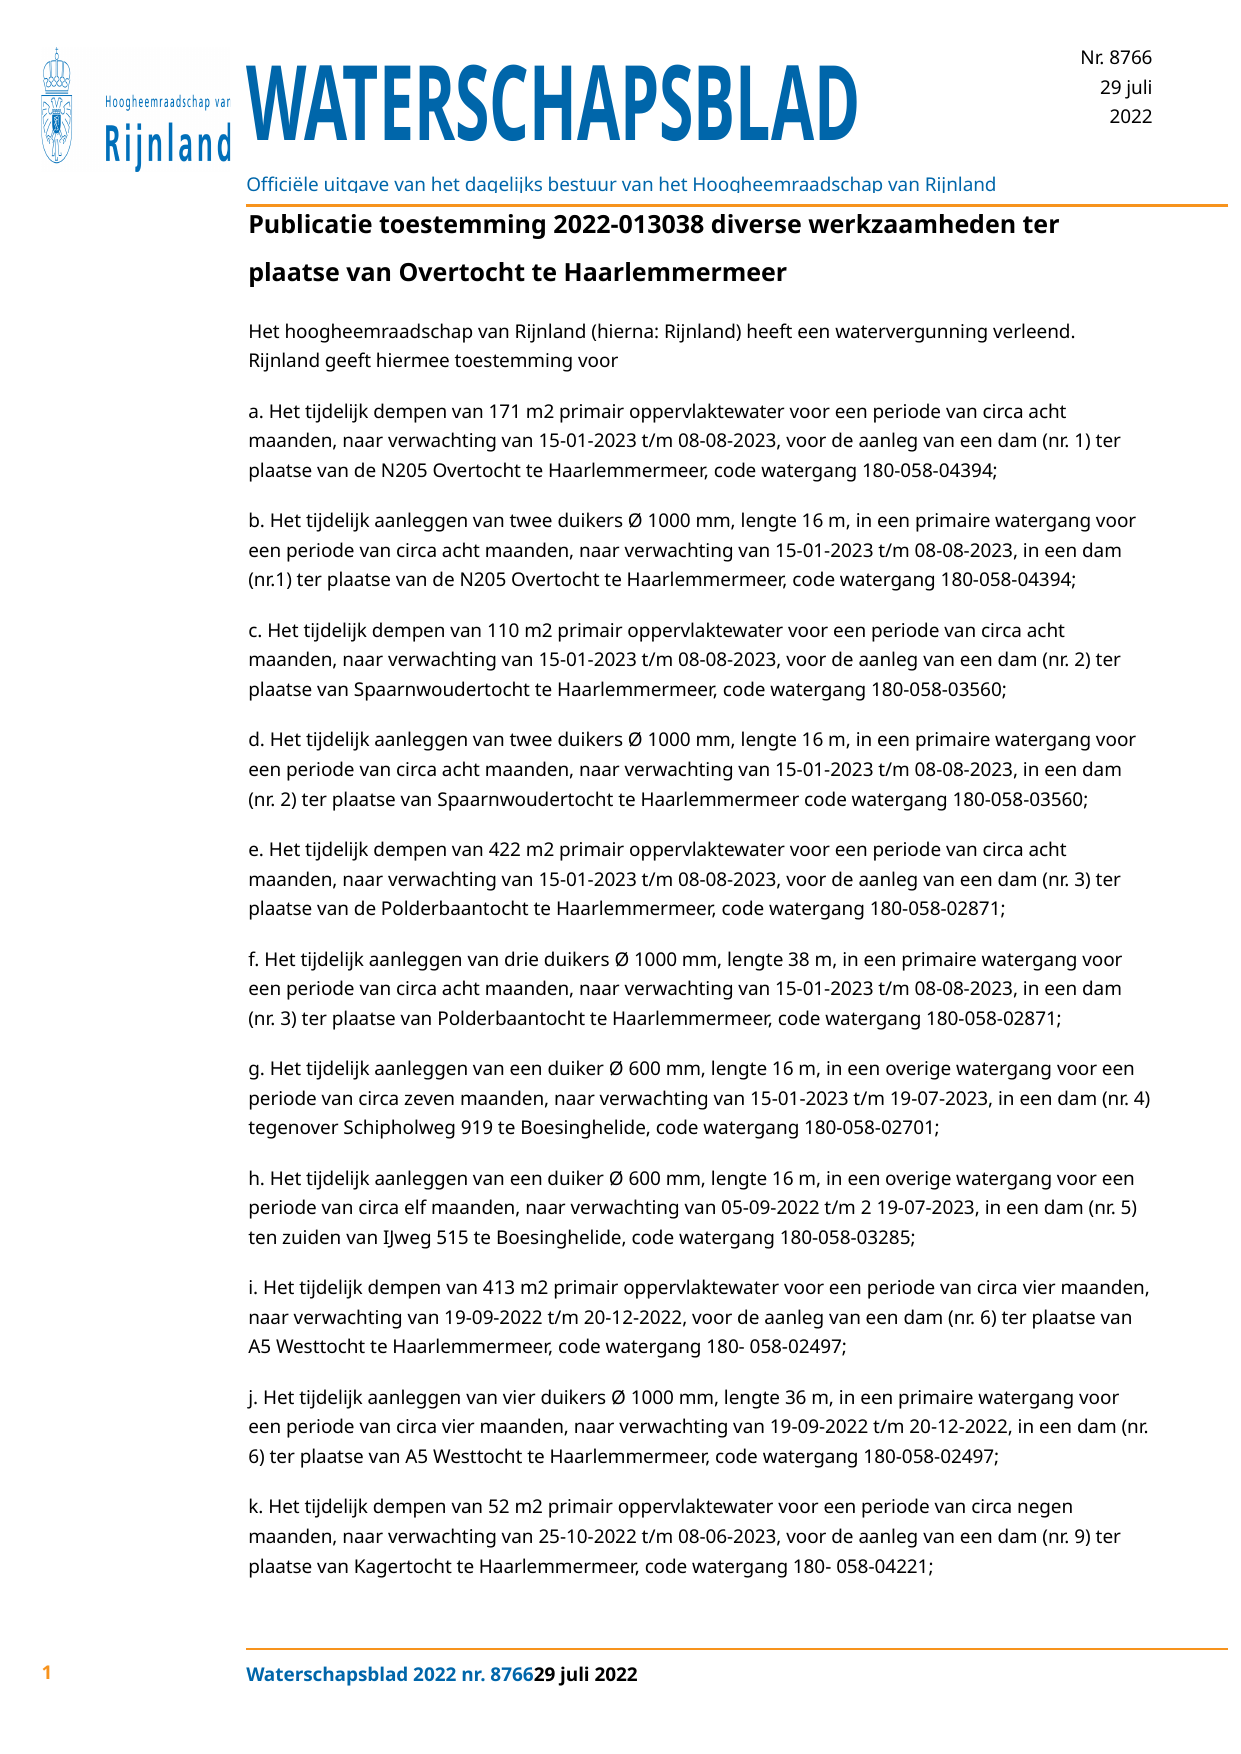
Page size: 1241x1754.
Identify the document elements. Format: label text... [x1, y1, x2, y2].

text d. Het tijdelijk aanleggen van twee duikers Ø 1000 mm, lengte 16 m, in een primaire watergang voor een periode van circa acht maanden, naar verwachting van 15-01-2023 t/m 08-08-2023, in een dam (nr. 2) ter plaatse van Spaarnwoudertocht te Haarlemmermeer code watergang 180-058-03560; [248, 727, 1152, 812]
picture [41, 47, 231, 172]
text j. Het tijdelijk aanleggen van vier duikers Ø 1000 mm, lengte 36 m, in een primaire watergang voor een periode van circa vier maanden, naar verwachting van 19-09-2022 t/m 20-12-2022, in een dam (nr. 6) ter plaatse van A5 Westtocht te Haarlemmermeer, code watergang 180-058-02497; [248, 1384, 1152, 1469]
text b. Het tijdelijk aanleggen van twee duikers Ø 1000 mm, lengte 16 m, in een primaire watergang voor een periode van circa acht maanden, naar verwachting van 15-01-2023 t/m 08-08-2023, in een dam (nr.1) ter plaatse van de N205 Overtocht te Haarlemmermeer, code watergang 180-058-04394; [248, 507, 1152, 592]
text c. Het tijdelijk dempen van 110 m2 primair oppervlaktewater voor een periode van circa acht maanden, naar verwachting van 15-01-2023 t/m 08-08-2023, voor de aanleg van een dam (nr. 2) ter plaatse van Spaarnwoudertocht te Haarlemmermeer, code watergang 180-058-03560; [248, 617, 1152, 702]
text Het hoogheemraadschap van Rijnland (hierna: Rijnland) heeft een watervergunning verleend. Rijnland geeft hiermee toestemming voor [248, 318, 1152, 373]
text g. Het tijdelijk aanleggen van een duiker Ø 600 mm, lengte 16 m, in een overige watergang voor een periode van circa zeven maanden, naar verwachting van 15-01-2023 t/m 19-07-2023, in een dam (nr. 4) tegenover Schipholweg 919 te Boesinghelide, code watergang 180-058-02701; [248, 1055, 1152, 1140]
text i. Het tijdelijk dempen van 413 m2 primair oppervlaktewater voor een periode van circa vier maanden, naar verwachting van 19-09-2022 t/m 20-12-2022, voor de aanleg van een dam (nr. 6) ter plaatse van A5 Westtocht te Haarlemmermeer, code watergang 180- 058-02497; [248, 1274, 1152, 1359]
text f. Het tijdelijk aanleggen van drie duikers Ø 1000 mm, lengte 38 m, in een primaire watergang voor een periode van circa acht maanden, naar verwachting van 15-01-2023 t/m 08-08-2023, in een dam (nr. 3) ter plaatse van Polderbaantocht te Haarlemmermeer, code watergang 180-058-02871; [248, 946, 1152, 1031]
text a. Het tijdelijk dempen van 171 m2 primair oppervlaktewater voor een periode van circa acht maanden, naar verwachting van 15-01-2023 t/m 08-08-2023, voor de aanleg van een dam (nr. 1) ter plaatse van de N205 Overtocht te Haarlemmermeer, code watergang 180-058-04394; [248, 398, 1152, 483]
text k. Het tijdelijk dempen van 52 m2 primair oppervlaktewater voor een periode van circa negen maanden, naar verwachting van 25-10-2022 t/m 08-06-2023, voor de aanleg van een dam (nr. 9) ter plaatse van Kagertocht te Haarlemmermeer, code watergang 180- 058-04221; [248, 1494, 1152, 1579]
text e. Het tijdelijk dempen van 422 m2 primair oppervlaktewater voor een periode van circa acht maanden, naar verwachting van 15-01-2023 t/m 08-08-2023, voor de aanleg van een dam (nr. 3) ter plaatse van de Polderbaantocht te Haarlemmermeer, code watergang 180-058-02871; [248, 836, 1152, 921]
text h. Het tijdelijk aanleggen van een duiker Ø 600 mm, lengte 16 m, in een overige watergang voor een periode van circa elf maanden, naar verwachting van 05-09-2022 t/m 2 19-07-2023, in een dam (nr. 5) ten zuiden van IJweg 515 te Boesinghelide, code watergang 180-058-03285; [248, 1165, 1152, 1250]
text Publicatie toestemming 2022-013038 diverse werkzaamheden ter plaatse van Overtocht te Haarlemmermeer [248, 207, 1152, 288]
